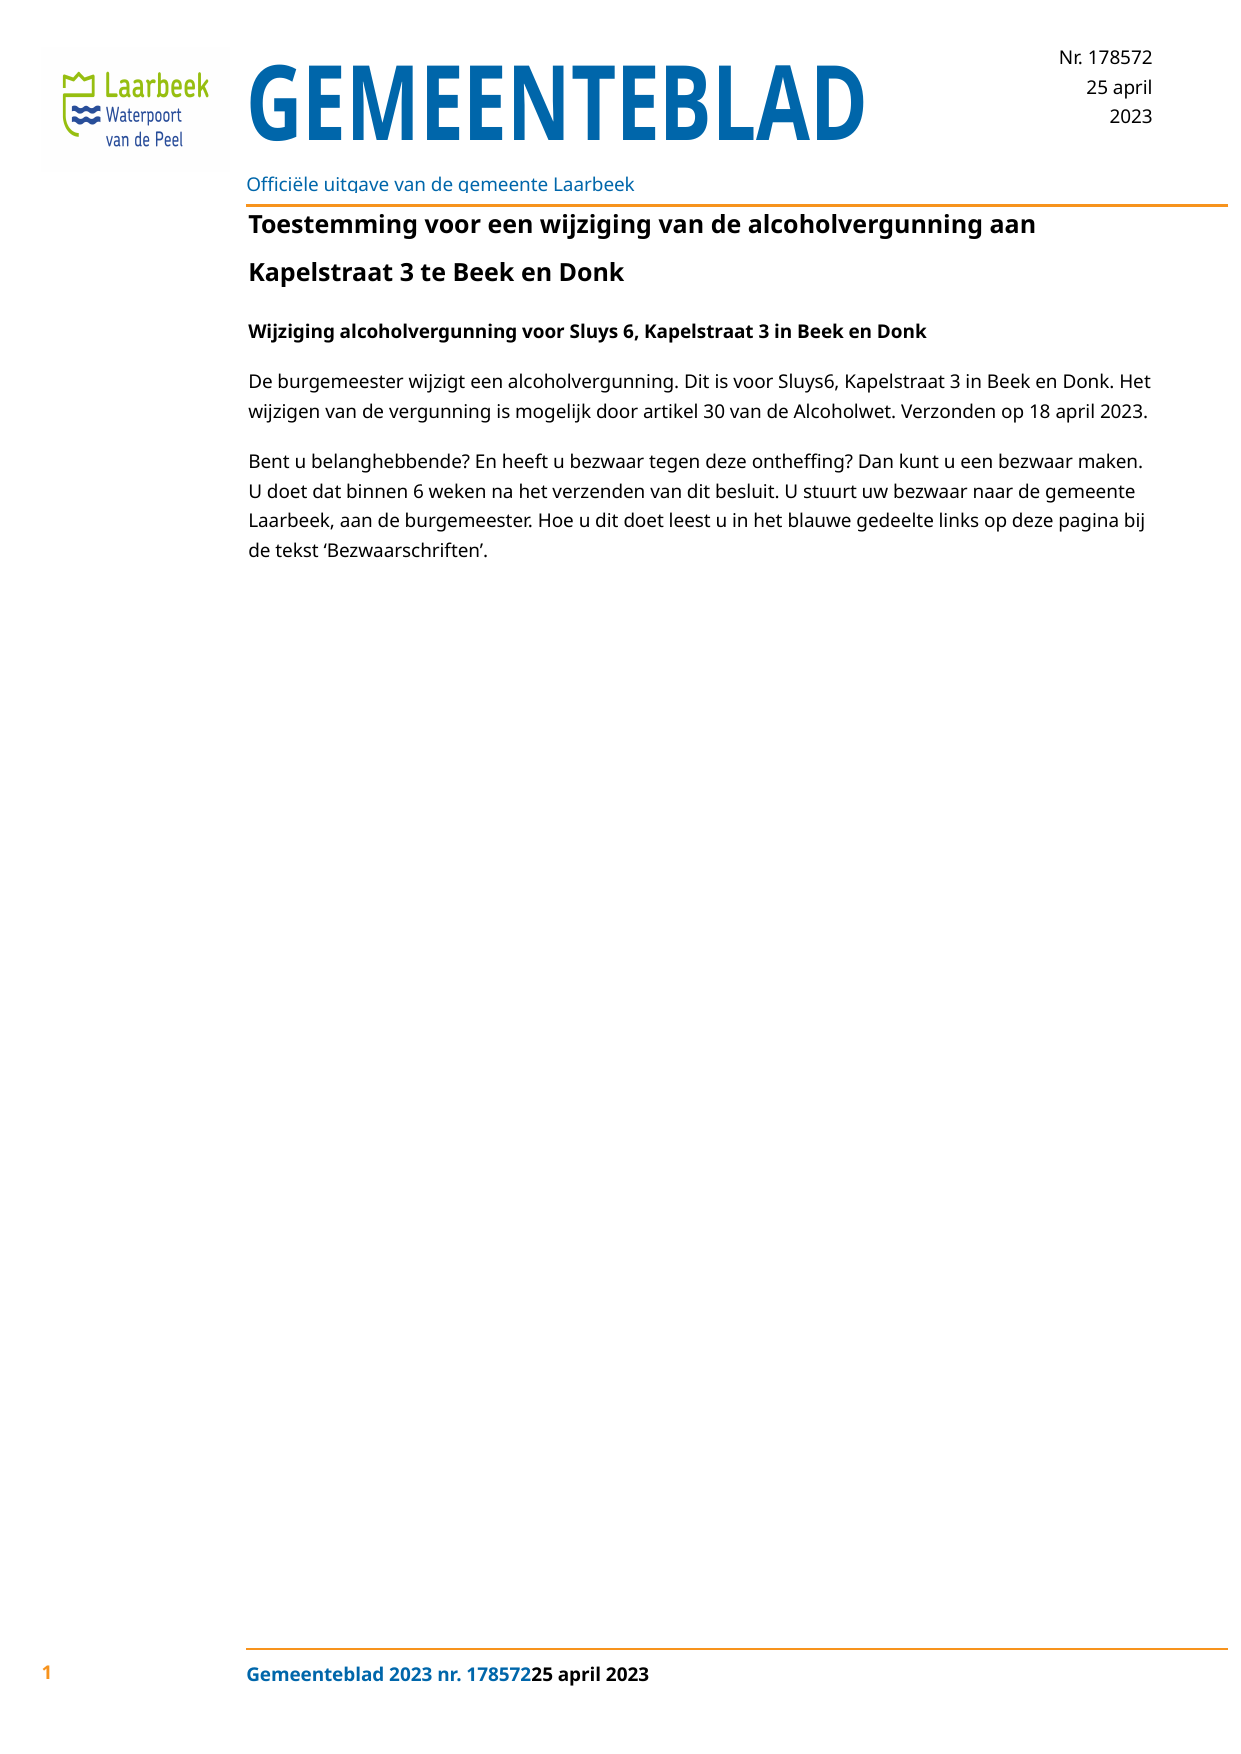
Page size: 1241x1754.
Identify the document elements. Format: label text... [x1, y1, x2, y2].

text Bent u belanghebbende? En heeft u bezwaar tegen deze ontheffing? Dan kunt u een bezwaar maken. U doet dat binnen 6 weken na het verzenden van dit besluit. U stuurt uw bezwaar naar de gemeente Laarbeek, aan de burgemeester. Hoe u dit doet leest u in het blauwe gedeelte links op deze pagina bij de tekst ‘Bezwaarschriften’. [248, 448, 1152, 563]
text Toestemming voor een wijziging van de alcoholvergunning aan Kapelstraat 3 te Beek en Donk [248, 207, 1152, 288]
text De burgemeester wijzigt een alcoholvergunning. Dit is voor Sluys6, Kapelstraat 3 in Beek en Donk. Het wijzigen van de vergunning is mogelijk door artikel 30 van de Alcoholwet. Verzonden op 18 april 2023. [248, 368, 1152, 424]
text Wijziging alcoholvergunning voor Sluys 6, Kapelstraat 3 in Beek en Donk [248, 318, 1152, 344]
picture [41, 47, 231, 172]
